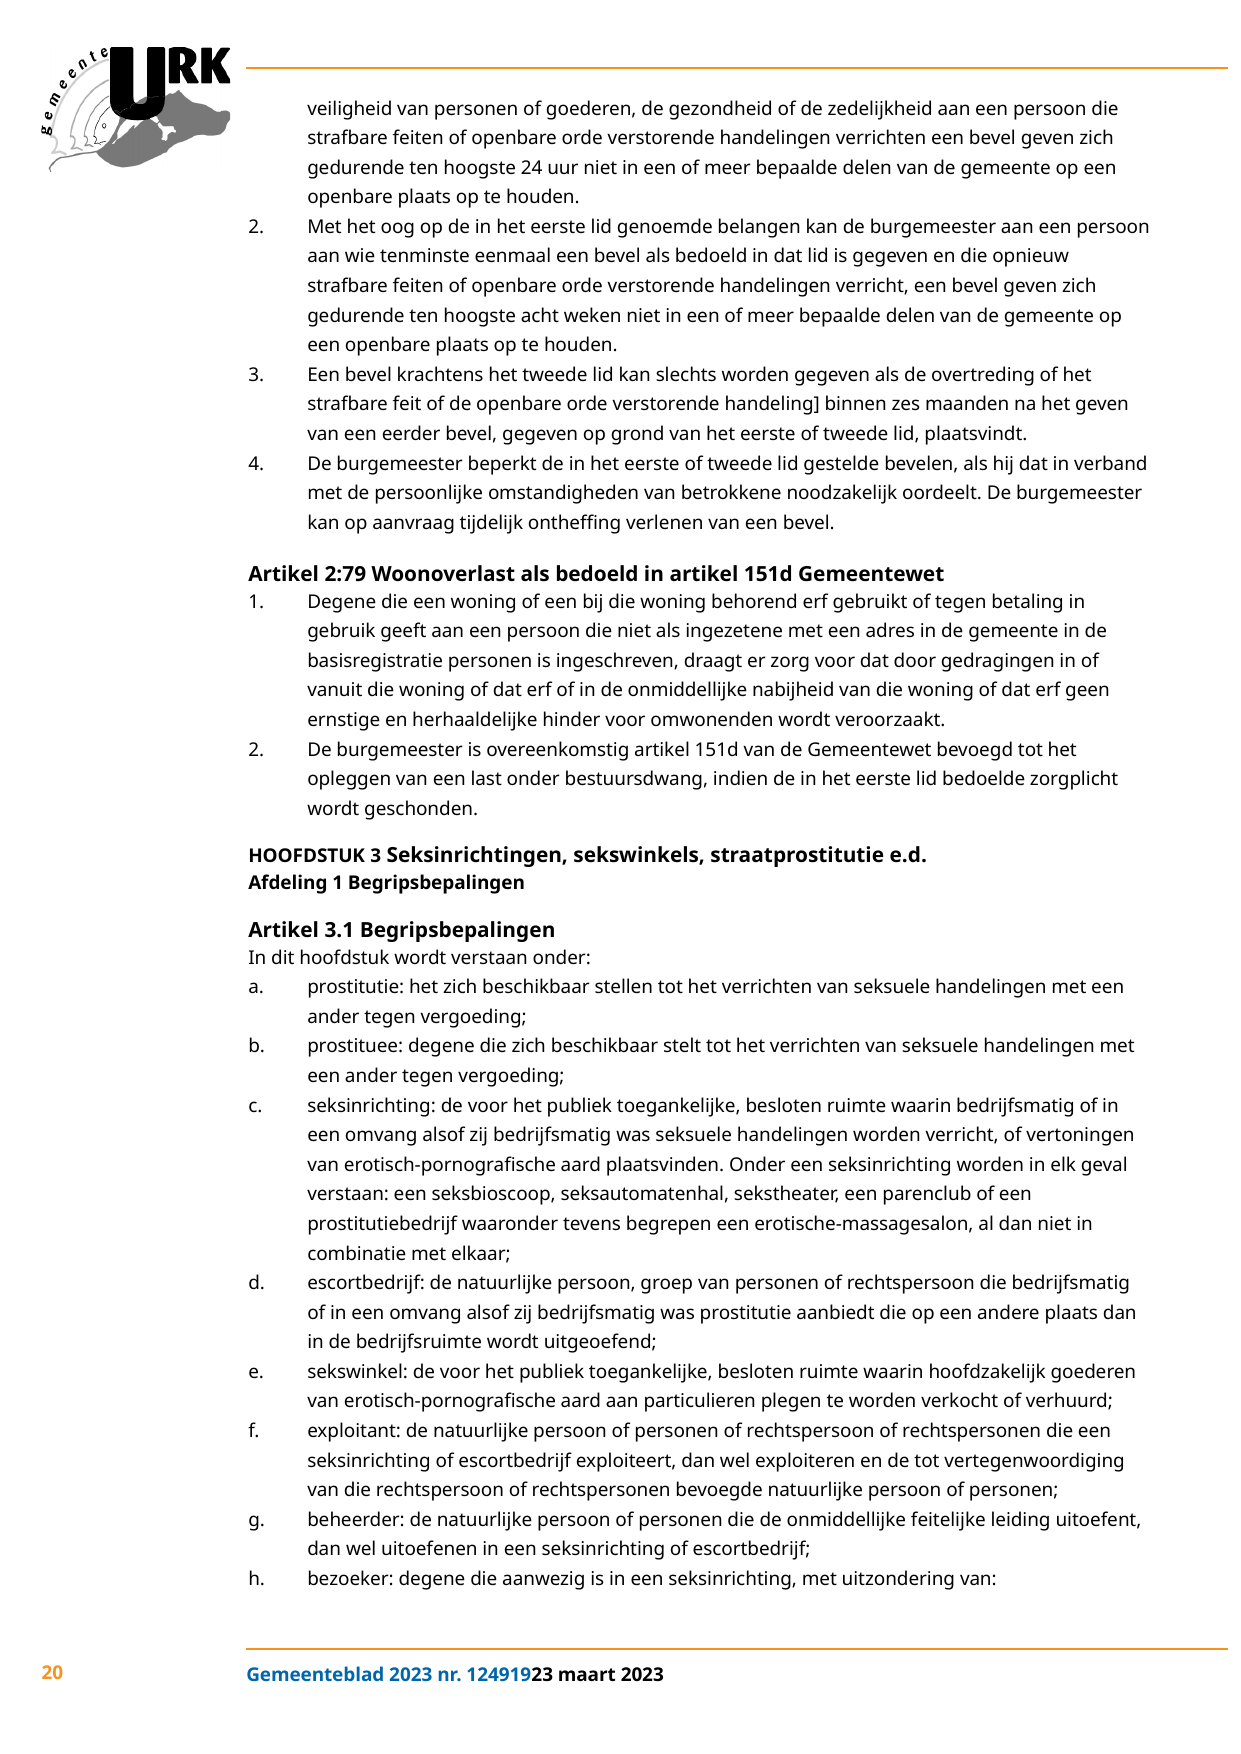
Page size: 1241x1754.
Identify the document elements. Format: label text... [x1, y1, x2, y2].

text Artikel 3.1 Begripsbepalingen [248, 916, 1152, 944]
list Een bevel krachtens het tweede lid kan slechts worden gegeven als de overtreding of het strafbare feit of de openbare orde verstorende handeling] binnen zes maanden na het geven van een eerder bevel, gegeven op grond van het eerste of tweede lid, plaatsvindt. [248, 361, 1152, 446]
list prostituee: degene die zich beschikbaar stelt tot het verrichten van seksuele handelingen met een ander tegen vergoeding; [248, 1033, 1152, 1088]
list prostitutie: het zich beschikbaar stellen tot het verrichten van seksuele handelingen met een ander tegen vergoeding; [248, 973, 1152, 1029]
list Met het oog op de in het eerste lid genoemde belangen kan de burgemeester aan een persoon aan wie tenminste eenmaal een bevel als bedoeld in dat lid is gegeven en die opnieuw strafbare feiten of openbare orde verstorende handelingen verricht, een bevel geven zich gedurende ten hoogste acht weken niet in een of meer bepaalde delen van de gemeente op een openbare plaats op te houden. [248, 213, 1152, 357]
text Afdeling 1 Begripsbepalingen [248, 869, 1152, 895]
list Degene die een woning of een bij die woning behorend erf gebruikt of tegen betaling in gebruik geeft aan een persoon die niet als ingezetene met een adres in de gemeente in de basisregistratie personen is ingeschreven, draagt er zorg voor dat door gedragingen in of vanuit die woning of dat erf of in de onmiddellijke nabijheid van die woning of dat erf geen ernstige en herhaaldelijke hinder voor omwonenden wordt veroorzaakt. [248, 588, 1152, 732]
list De burgemeester is overeenkomstig artikel 151d van de Gemeentewet bevoegd tot het opleggen van een last onder bestuursdwang, indien de in het eerste lid bedoelde zorgplicht wordt geschonden. [248, 736, 1152, 821]
list De burgemeester beperkt de in het eerste of tweede lid gestelde bevelen, als hij dat in verband met de persoonlijke omstandigheden van betrokkene noodzakelijk oordeelt. De burgemeester kan op aanvraag tijdelijk ontheffing verlenen van een bevel. [248, 450, 1152, 535]
picture [41, 47, 231, 172]
list beheerder: de natuurlijke persoon of personen die de onmiddellijke feitelijke leiding uitoefent, dan wel uitoefenen in een seksinrichting of escortbedrijf; [248, 1506, 1152, 1561]
list exploitant: de natuurlijke persoon of personen of rechtspersoon of rechtspersonen die een seksinrichting of escortbedrijf exploiteert, dan wel exploiteren en de tot vertegenwoordiging van die rechtspersoon of rechtspersonen bevoegde natuurlijke persoon of personen; [248, 1417, 1152, 1502]
text HOOFDSTUK 3 Seksinrichtingen, sekswinkels, straatprostitutie e.d. [248, 841, 1152, 869]
list sekswinkel: de voor het publiek toegankelijke, besloten ruimte waarin hoofdzakelijk goederen van erotisch-pornografische aard aan particulieren plegen te worden verkocht of verhuurd; [248, 1358, 1152, 1413]
list bezoeker: degene die aanwezig is in een seksinrichting, met uitzondering van: [248, 1565, 1152, 1591]
list seksinrichting: de voor het publiek toegankelijke, besloten ruimte waarin bedrijfsmatig of in een omvang alsof zij bedrijfsmatig was seksuele handelingen worden verricht, of vertoningen van erotisch-pornografische aard plaatsvinden. Onder een seksinrichting worden in elk geval verstaan: een seksbioscoop, seksautomatenhal, sekstheater, een parenclub of een prostitutiebedrijf waaronder tevens begrepen een erotische-massagesalon, al dan niet in combinatie met elkaar; [248, 1092, 1152, 1266]
text In dit hoofdstuk wordt verstaan onder: [248, 944, 1152, 970]
list veiligheid van personen of goederen, de gezondheid of de zedelijkheid aan een persoon die strafbare feiten of openbare orde verstorende handelingen verrichten een bevel geven zich gedurende ten hoogste 24 uur niet in een of meer bepaalde delen van de gemeente op een openbare plaats op te houden. [248, 95, 1152, 209]
text Artikel 2:79 Woonoverlast als bedoeld in artikel 151d Gemeentewet [248, 559, 1152, 588]
list escortbedrijf: de natuurlijke persoon, groep van personen of rechtspersoon die bedrijfsmatig of in een omvang alsof zij bedrijfsmatig was prostitutie aanbiedt die op een andere plaats dan in de bedrijfsruimte wordt uitgeoefend; [248, 1269, 1152, 1354]
